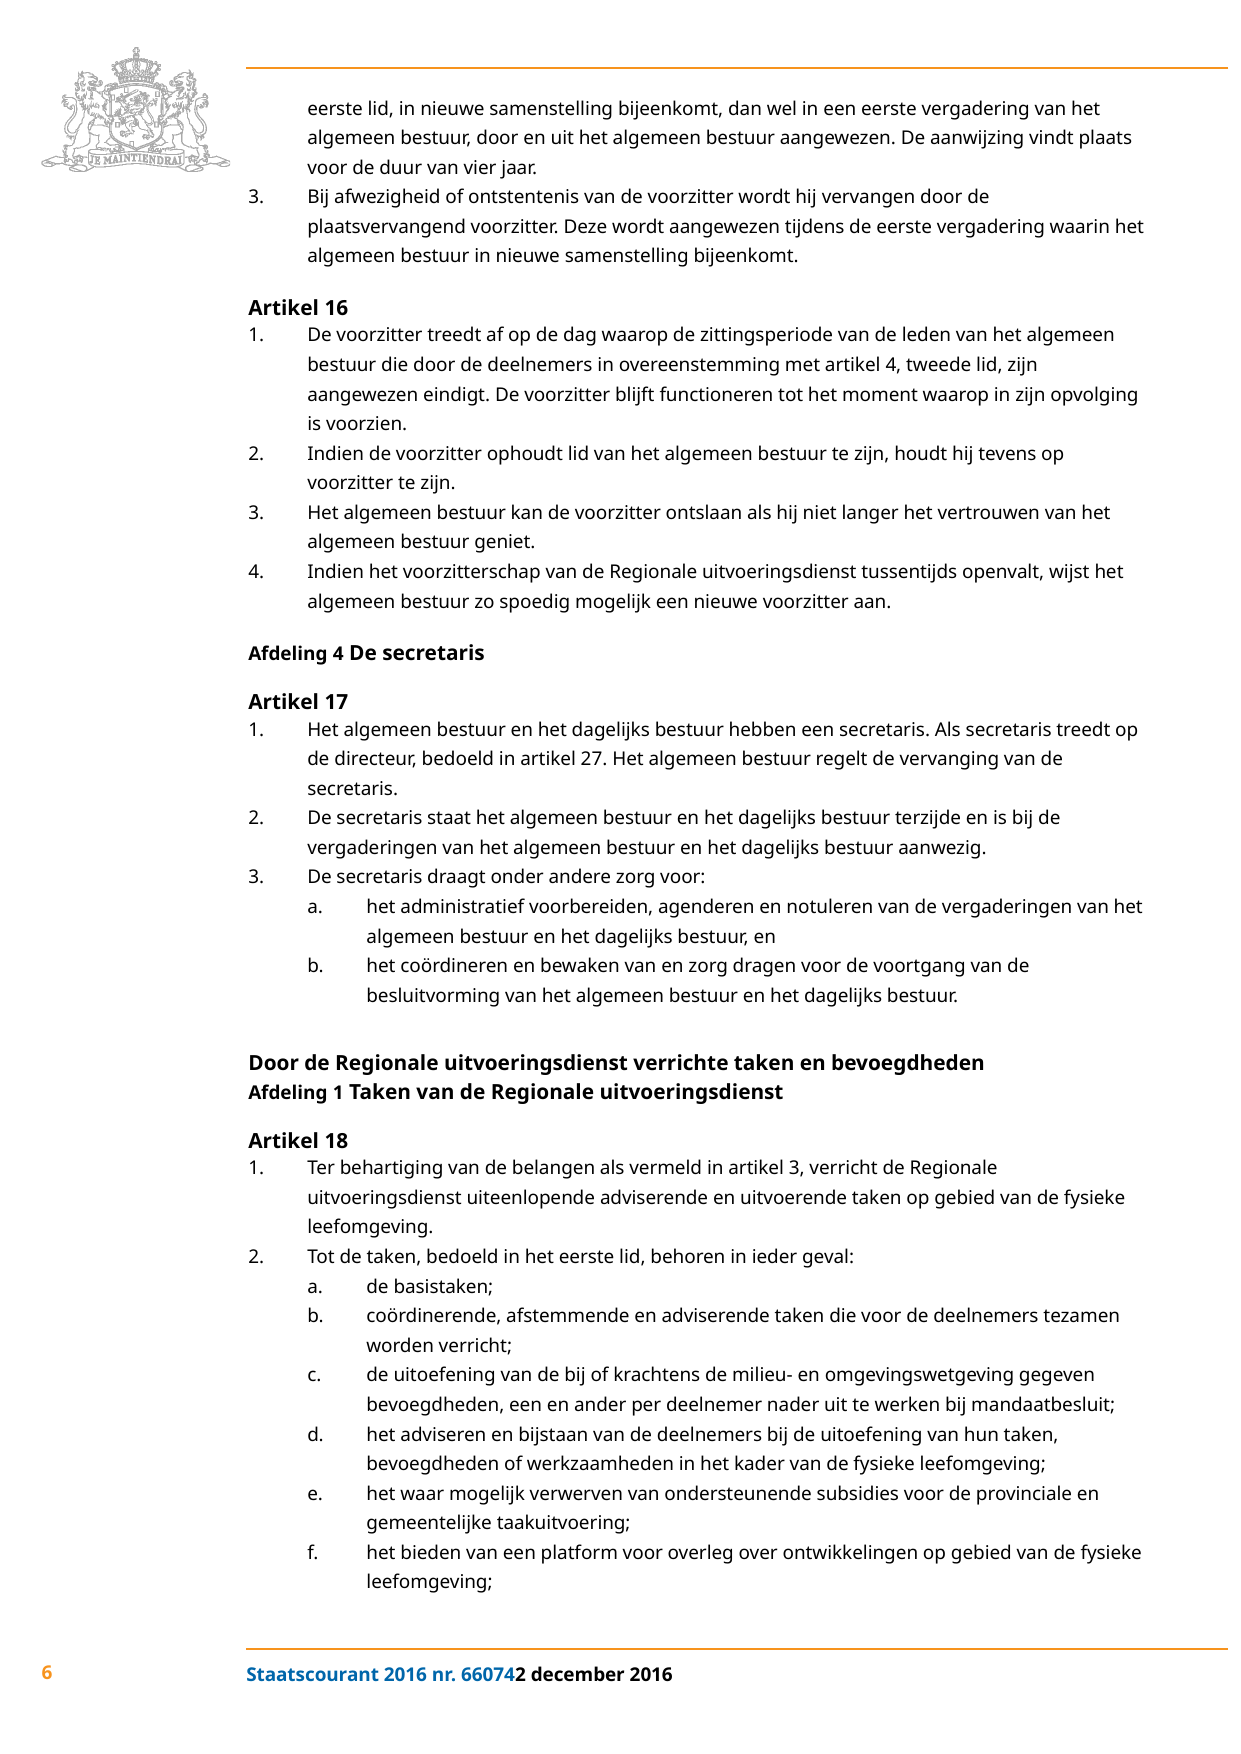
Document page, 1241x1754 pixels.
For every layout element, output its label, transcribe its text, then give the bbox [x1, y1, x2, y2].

list Het algemeen bestuur kan de voorzitter ontslaan als hij niet langer het vertrouwen van het algemeen bestuur geniet. [248, 499, 1152, 554]
list het adviseren en bijstaan van de deelnemers bij de uitoefening van hun taken, bevoegdheden of werkzaamheden in het kader van de fysieke leefomgeving; [307, 1421, 1152, 1476]
text Door de Regionale uitvoeringsdienst verrichte taken en bevoegdheden [248, 1048, 1152, 1077]
text Afdeling 1 Taken van de Regionale uitvoeringsdienst [248, 1077, 1152, 1105]
list Tot de taken, bedoeld in het eerste lid, behoren in ieder geval: [248, 1243, 1152, 1269]
list de uitoefening van de bij of krachtens de milieu- en omgevingswetgeving gegeven bevoegdheden, een en ander per deelnemer nader uit te werken bij mandaatbesluit; [307, 1362, 1152, 1417]
list De secretaris staat het algemeen bestuur en het dagelijks bestuur terzijde en is bij de vergaderingen van het algemeen bestuur en het dagelijks bestuur aanwezig. [248, 804, 1152, 860]
text Afdeling 4 De secretaris [248, 638, 1152, 667]
list de basistaken; [307, 1273, 1152, 1299]
text Artikel 18 [248, 1126, 1152, 1154]
list eerste lid, in nieuwe samenstelling bijeenkomt, dan wel in een eerste vergadering van het algemeen bestuur, door en uit het algemeen bestuur aangewezen. De aanwijzing vindt plaats voor de duur van vier jaar. [248, 95, 1152, 180]
list coördinerende, afstemmende en adviserende taken die voor de deelnemers tezamen worden verricht; [307, 1302, 1152, 1358]
list Indien het voorzitterschap van de Regionale uitvoeringsdienst tussentijds openvalt, wijst het algemeen bestuur zo spoedig mogelijk een nieuwe voorzitter aan. [248, 558, 1152, 613]
list Ter behartiging van de belangen als vermeld in artikel 3, verricht de Regionale uitvoeringsdienst uiteenlopende adviserende en uitvoerende taken op gebied van de fysieke leefomgeving. [248, 1154, 1152, 1239]
list het administratief voorbereiden, agenderen en notuleren van de vergaderingen van het algemeen bestuur en het dagelijks bestuur, en [307, 893, 1152, 949]
list De secretaris draagt onder andere zorg voor: [248, 864, 1152, 889]
list het waar mogelijk verwerven van ondersteunende subsidies voor de provinciale en gemeentelijke taakuitvoering; [307, 1480, 1152, 1535]
list Indien de voorzitter ophoudt lid van het algemeen bestuur te zijn, houdt hij tevens op voorzitter te zijn. [248, 440, 1152, 495]
list De voorzitter treedt af op de dag waarop de zittingsperiode van de leden van het algemeen bestuur die door de deelnemers in overeenstemming met artikel 4, tweede lid, zijn aangewezen eindigt. De voorzitter blijft functioneren tot het moment waarop in zijn opvolging is voorzien. [248, 322, 1152, 436]
text Artikel 16 [248, 293, 1152, 322]
list Het algemeen bestuur en het dagelijks bestuur hebben een secretaris. Als secretaris treedt op de directeur, bedoeld in artikel 27. Het algemeen bestuur regelt de vervanging van de secretaris. [248, 716, 1152, 801]
list het coördineren en bewaken van en zorg dragen voor de voortgang van de besluitvorming van het algemeen bestuur en het dagelijks bestuur. [307, 952, 1152, 1008]
list Bij afwezigheid of ontstentenis van de voorzitter wordt hij vervangen door de plaatsvervangend voorzitter. Deze wordt aangewezen tijdens de eerste vergadering waarin het algemeen bestuur in nieuwe samenstelling bijeenkomt. [248, 183, 1152, 268]
list het bieden van een platform voor overleg over ontwikkelingen op gebied van de fysieke leefomgeving; [307, 1539, 1152, 1594]
picture [41, 47, 231, 172]
text Artikel 17 [248, 687, 1152, 716]
